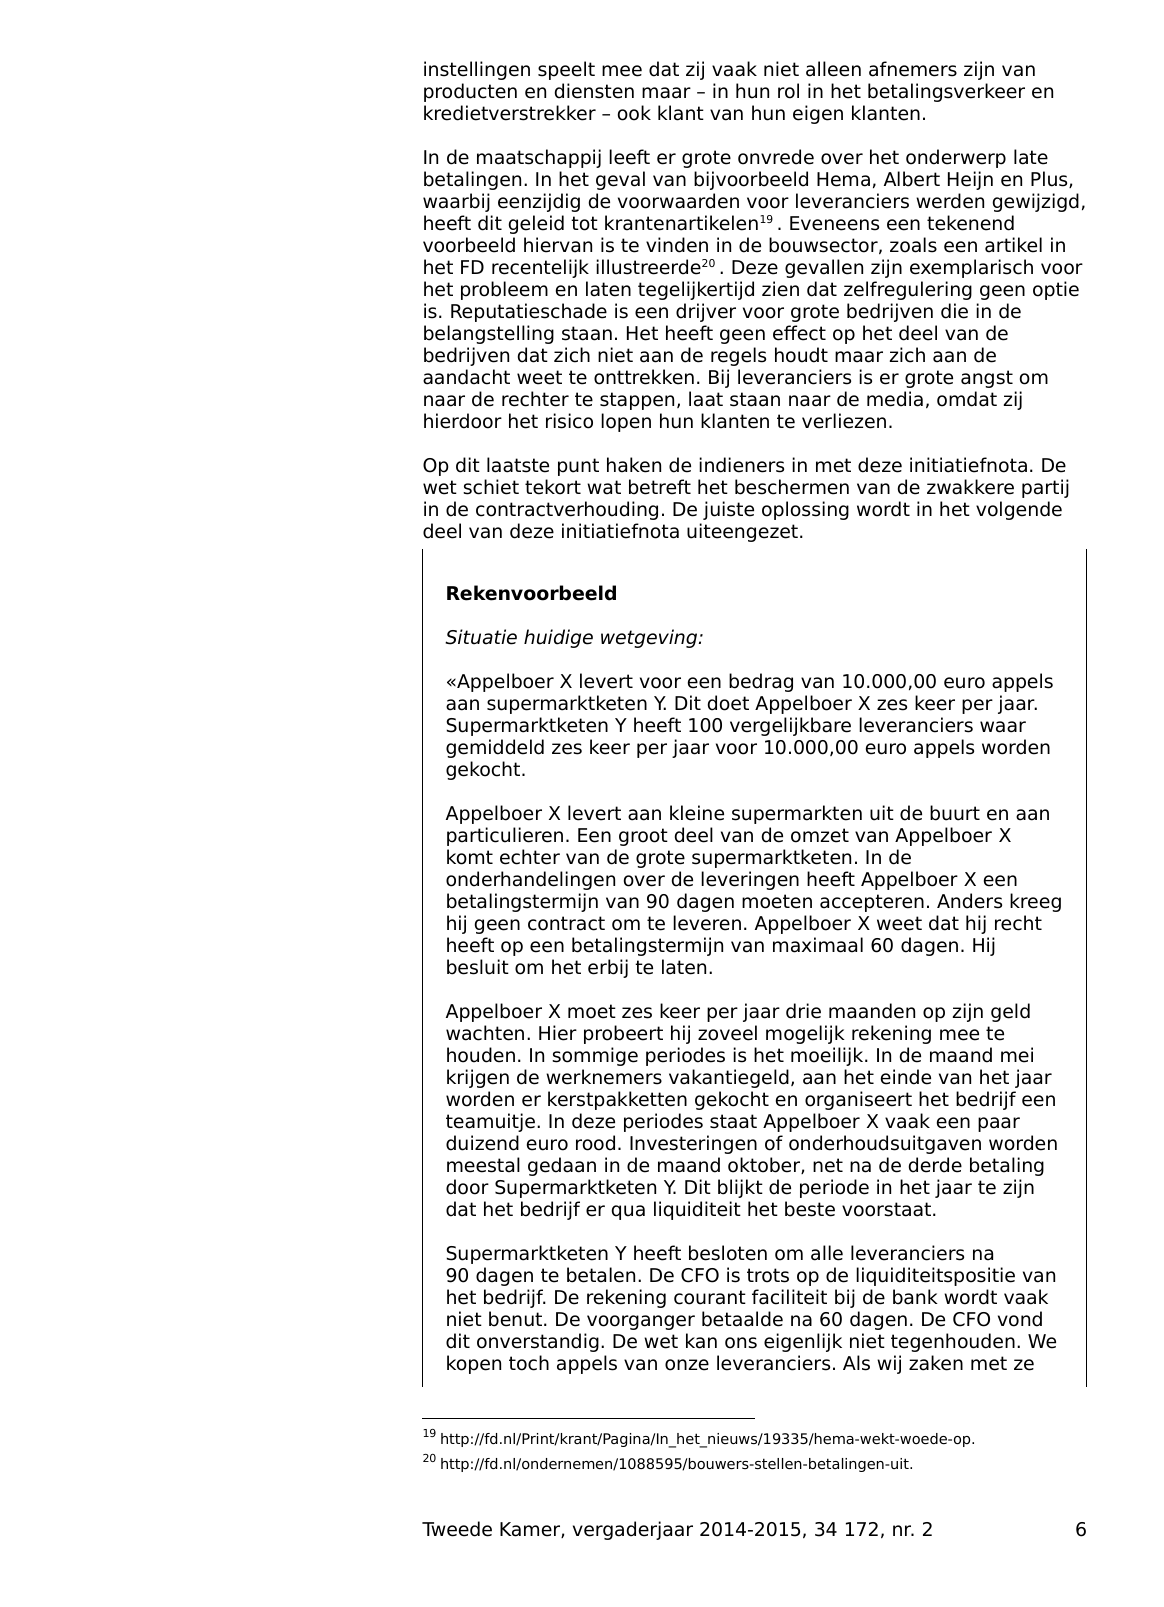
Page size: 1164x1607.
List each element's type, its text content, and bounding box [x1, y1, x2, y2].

text Op dit laatste punt haken de indieners in met deze initiatiefnota. De wet schiet tekort wat betreft het beschermen van de zwakkere partij in de contractverhouding. De juiste oplossing wordt in het volgende deel van deze initiatiefnota uiteengezet. [422, 455, 1087, 543]
text http://fd.nl/Print/krant/Pagina/In_het_nieuws/19335/hema-wekt-woede-op. [422, 1427, 1087, 1449]
text In de maatschappij leeft er grote onvrede over het onderwerp late betalingen. In het geval van bijvoorbeeld Hema, Albert Heijn en Plus, waarbij eenzijdig de voorwaarden voor leveranciers werden gewijzigd, heeft dit geleid tot krantenartikelen. Eveneens een tekenend voorbeeld hiervan is te vinden in de bouwsector, zoals een artikel in het FD recentelijk illustreerde. Deze gevallen zijn exemplarisch voor het probleem en laten tegelijkertijd zien dat zelfregulering geen optie is. Reputatieschade is een drijver voor grote bedrijven die in de belangstelling staan. Het heeft geen effect op het deel van de bedrijven dat zich niet aan de regels houdt maar zich aan de aandacht weet te onttrekken. Bij leveranciers is er grote angst om naar de rechter te stappen, laat staan naar de media, omdat zij hierdoor het risico lopen hun klanten te verliezen. [422, 147, 1087, 433]
text http://fd.nl/ondernemen/1088595/bouwers-stellen-betalingen-uit. [422, 1452, 1087, 1474]
table_header Rekenvoorbeeld Situatie huidige wetgeving: «Appelboer X levert voor een bedrag van 10.000,00 euro appels aan supermarktketen Y. Dit doet Appelboer X zes keer per jaar. Supermarktketen Y heeft 100 vergelijkbare leveranciers waar gemiddeld zes keer per jaar voor 10.000,00 euro appels worden gekocht. Appelboer X levert aan kleine supermarkten uit de buurt en aan particulieren. Een groot deel van de omzet van Appelboer X komt echter van de grote supermarktketen. In de onderhandelingen over de leveringen heeft Appelboer X een betalingstermijn van 90 dagen moeten accepteren. Anders kreeg hij geen contract om te leveren. Appelboer X weet dat hij recht heeft op een betalingstermijn van maximaal 60 dagen. Hij besluit om het erbij te laten. Appelboer X moet zes keer per jaar drie maanden op zijn geld wachten. Hier probeert hij zoveel mogelijk rekening mee te houden. In sommige periodes is het moeilijk. In de maand mei krijgen de werknemers vakantiegeld, aan het einde van het jaar worden er kerstpakketten gekocht en organiseert het bedrijf een teamuitje. In deze periodes staat Appelboer X vaak een paar duizend euro rood. Investeringen of onderhoudsuitgaven worden meestal gedaan in de maand oktober, net na de derde betaling door Supermarktketen Y. Dit blijkt de periode in het jaar te zijn dat het bedrijf er qua liquiditeit het beste voorstaat. Supermarktketen Y heeft besloten om alle leveranciers na 90 dagen te betalen. De CFO is trots op de liquiditeitspositie van het bedrijf. De rekening courant faciliteit bij de bank wordt vaak niet benut. De voorganger betaalde na 60 dagen. De CFO vond dit onverstandig. De wet kan ons eigenlijk niet tegenhouden. We kopen toch appels van onze leveranciers. Als wij zaken met ze [423, 549, 1086, 1387]
text instellingen speelt mee dat zij vaak niet alleen afnemers zijn van producten en diensten maar – in hun rol in het betalingsverkeer en kredietverstrekker – ook klant van hun eigen klanten. [422, 59, 1087, 125]
